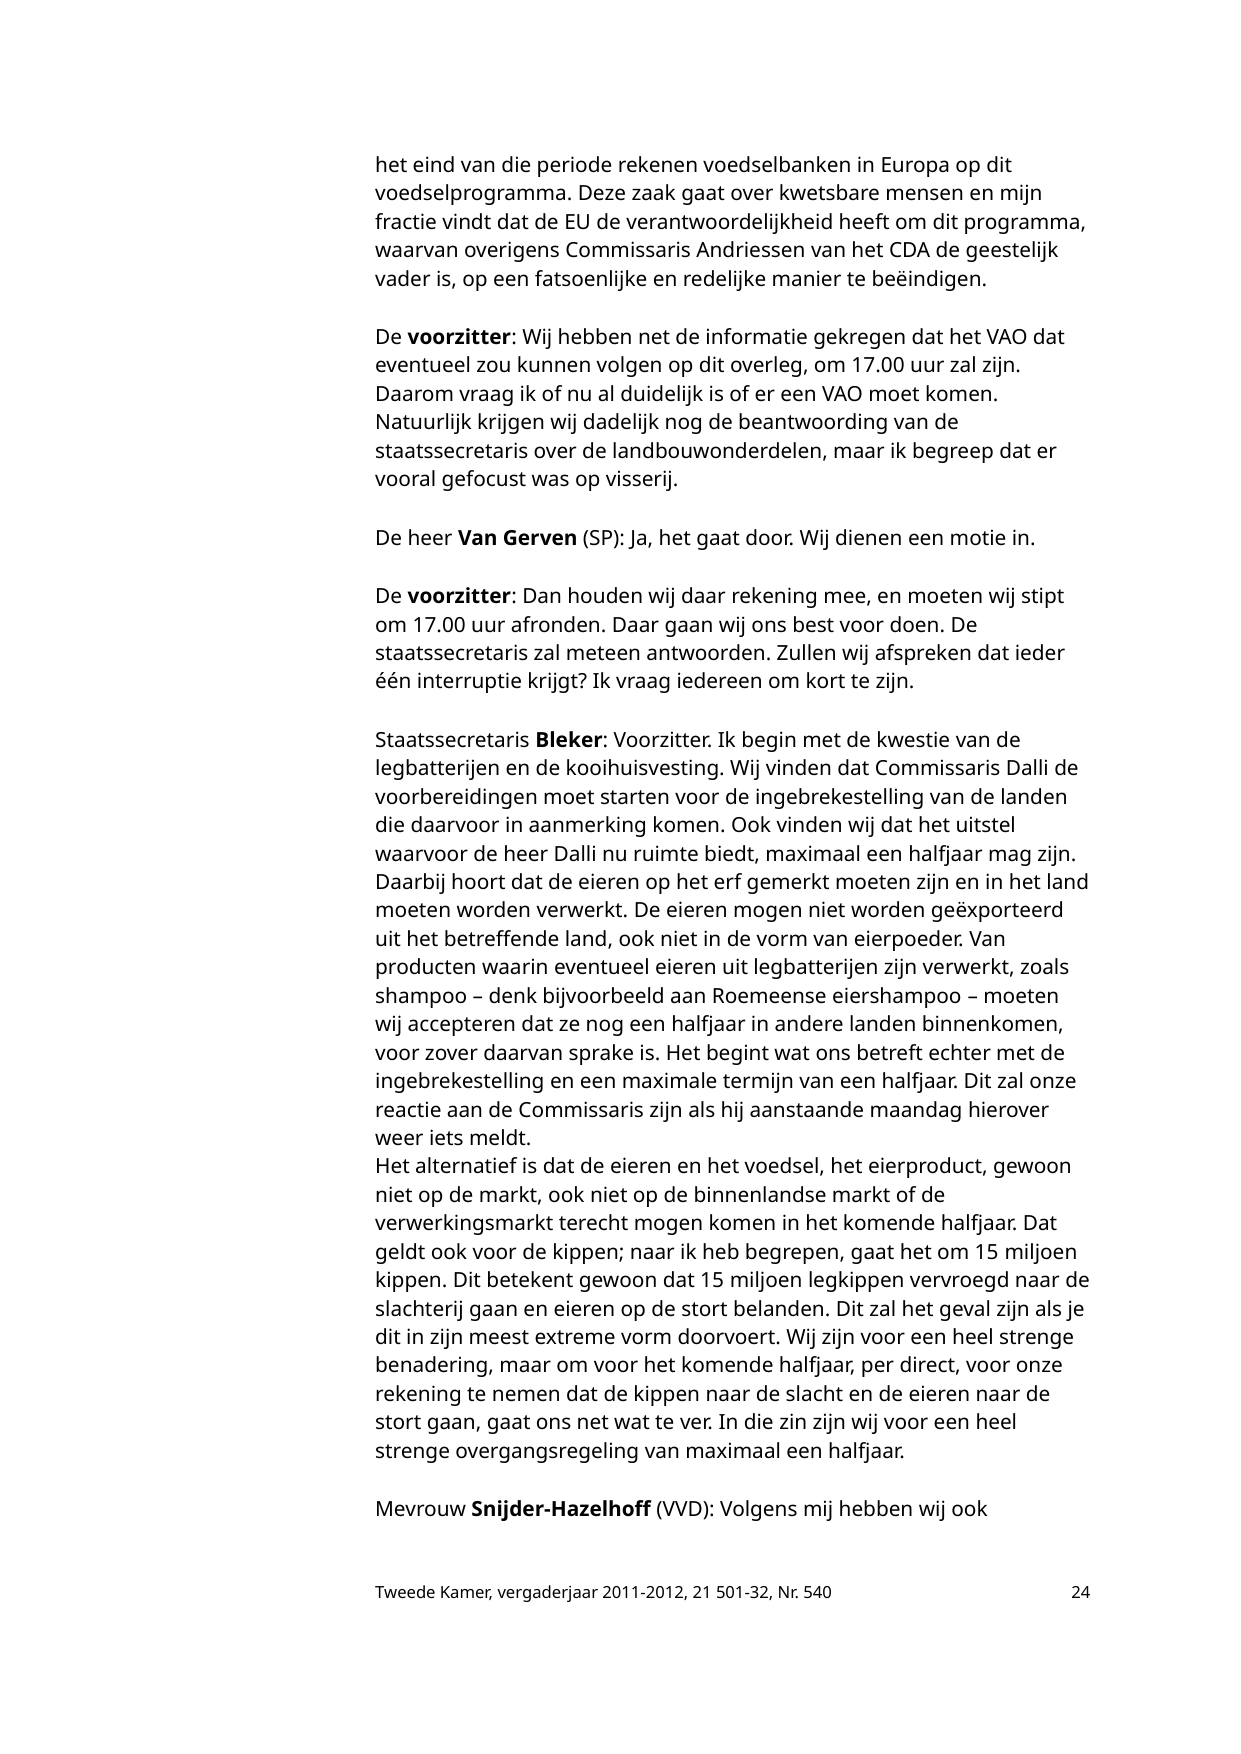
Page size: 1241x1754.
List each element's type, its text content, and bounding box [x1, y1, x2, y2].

text Staatssecretaris Bleker: Voorzitter. Ik begin met de kwestie van de legbatterijen en de kooihuisvesting. Wij vinden dat Commissaris Dalli de voorbereidingen moet starten voor de ingebrekestelling van de landen die daarvoor in aanmerking komen. Ook vinden wij dat het uitstel waarvoor de heer Dalli nu ruimte biedt, maximaal een halfjaar mag zijn. Daarbij hoort dat de eieren op het erf gemerkt moeten zijn en in het land moeten worden verwerkt. De eieren mogen niet worden geëxporteerd uit het betreffende land, ook niet in de vorm van eierpoeder. Van producten waarin eventueel eieren uit legbatterijen zijn verwerkt, zoals shampoo – denk bijvoorbeeld aan Roemeense eiershampoo – moeten wij accepteren dat ze nog een halfjaar in andere landen binnenkomen, voor zover daarvan sprake is. Het begint wat ons betreft echter met de ingebrekestelling en een maximale termijn van een halfjaar. Dit zal onze reactie aan de Commissaris zijn als hij aanstaande maandag hierover weer iets meldt. [375, 725, 1090, 1152]
text De voorzitter: Wij hebben net de informatie gekregen dat het VAO dat eventueel zou kunnen volgen op dit overleg, om 17.00 uur zal zijn. Daarom vraag ik of nu al duidelijk is of er een VAO moet komen. Natuurlijk krijgen wij dadelijk nog de beantwoording van de staatssecretaris over de landbouwonderdelen, maar ik begreep dat er vooral gefocust was op visserij. [375, 322, 1090, 493]
text De voorzitter: Dan houden wij daar rekening mee, en moeten wij stipt om 17.00 uur afronden. Daar gaan wij ons best voor doen. De staatssecretaris zal meteen antwoorden. Zullen wij afspreken dat ieder één interruptie krijgt? Ik vraag iedereen om kort te zijn. [375, 581, 1090, 695]
text het eind van die periode rekenen voedselbanken in Europa op dit voedselprogramma. Deze zaak gaat over kwetsbare mensen en mijn fractie vindt dat de EU de verantwoordelijkheid heeft om dit programma, waarvan overigens Commissaris Andriessen van het CDA de geestelijk vader is, op een fatsoenlijke en redelijke manier te beëindigen. [375, 150, 1090, 292]
text De heer Van Gerven (SP): Ja, het gaat door. Wij dienen een motie in. [375, 523, 1090, 551]
text Mevrouw Snijder-Hazelhoff (VVD): Volgens mij hebben wij ook [375, 1494, 1090, 1523]
text Het alternatief is dat de eieren en het voedsel, het eierproduct, gewoon niet op de markt, ook niet op de binnenlandse markt of de verwerkingsmarkt terecht mogen komen in het komende halfjaar. Dat geldt ook voor de kippen; naar ik heb begrepen, gaat het om 15 miljoen kippen. Dit betekent gewoon dat 15 miljoen legkippen vervroegd naar de slachterij gaan en eieren op de stort belanden. Dit zal het geval zijn als je dit in zijn meest extreme vorm doorvoert. Wij zijn voor een heel strenge benadering, maar om voor het komende halfjaar, per direct, voor onze rekening te nemen dat de kippen naar de slacht en de eieren naar de stort gaan, gaat ons net wat te ver. In die zin zijn wij voor een heel strenge overgangsregeling van maximaal een halfjaar. [375, 1152, 1090, 1464]
